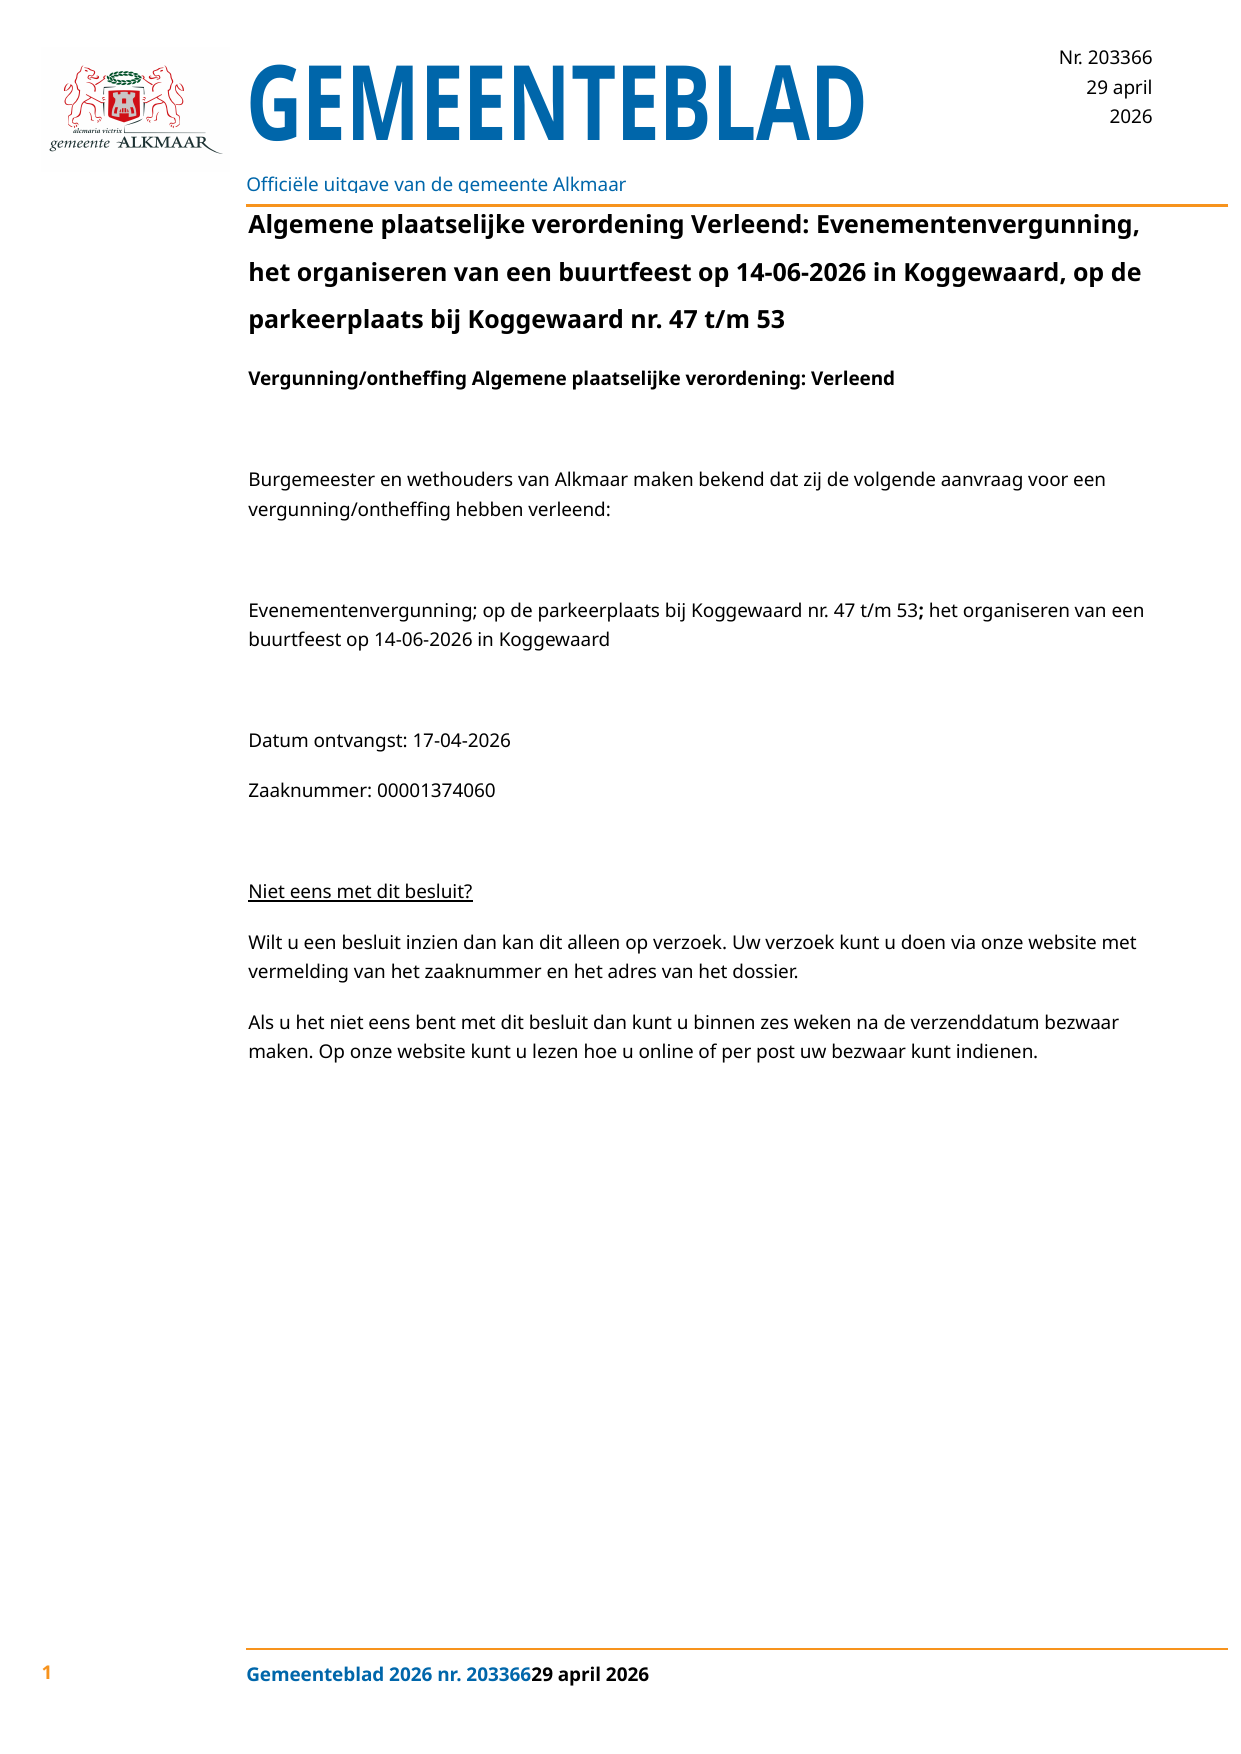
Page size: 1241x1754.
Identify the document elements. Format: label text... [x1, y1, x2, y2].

text Datum ontvangst: 17-04-2026 [248, 727, 1152, 753]
text Wilt u een besluit inzien dan kan dit alleen op verzoek. Uw verzoek kunt u doen via onze website met vermelding van het zaaknummer en het adres van het dossier. [248, 929, 1152, 984]
text Als u het niet eens bent met dit besluit dan kunt u binnen zes weken na de verzenddatum bezwaar maken. Op onze website kunt u lezen hoe u online of per post uw bezwaar kunt indienen. [248, 1009, 1152, 1064]
picture [41, 47, 231, 172]
text Burgemeester en wethouders van Alkmaar maken bekend dat zij de volgende aanvraag voor een vergunning/ontheffing hebben verleend: [248, 466, 1152, 522]
text Evenementenvergunning; op de parkeerplaats bij Koggewaard nr. 47 t/m 53; het organiseren van een buurtfeest op 14-06-2026 in Koggewaard [248, 597, 1152, 652]
text Vergunning/ontheffing Algemene plaatselijke verordening: Verleend [248, 366, 1152, 391]
text Niet eens met dit besluit? [248, 878, 1152, 904]
text Zaaknummer: 00001374060 [248, 778, 1152, 803]
text Algemene plaatselijke verordening Verleend: Evenementenvergunning, het organiseren van een buurtfeest op 14-06-2026 in Koggewaard, op de parkeerplaats bij Koggewaard nr. 47 t/m 53 [248, 207, 1152, 336]
